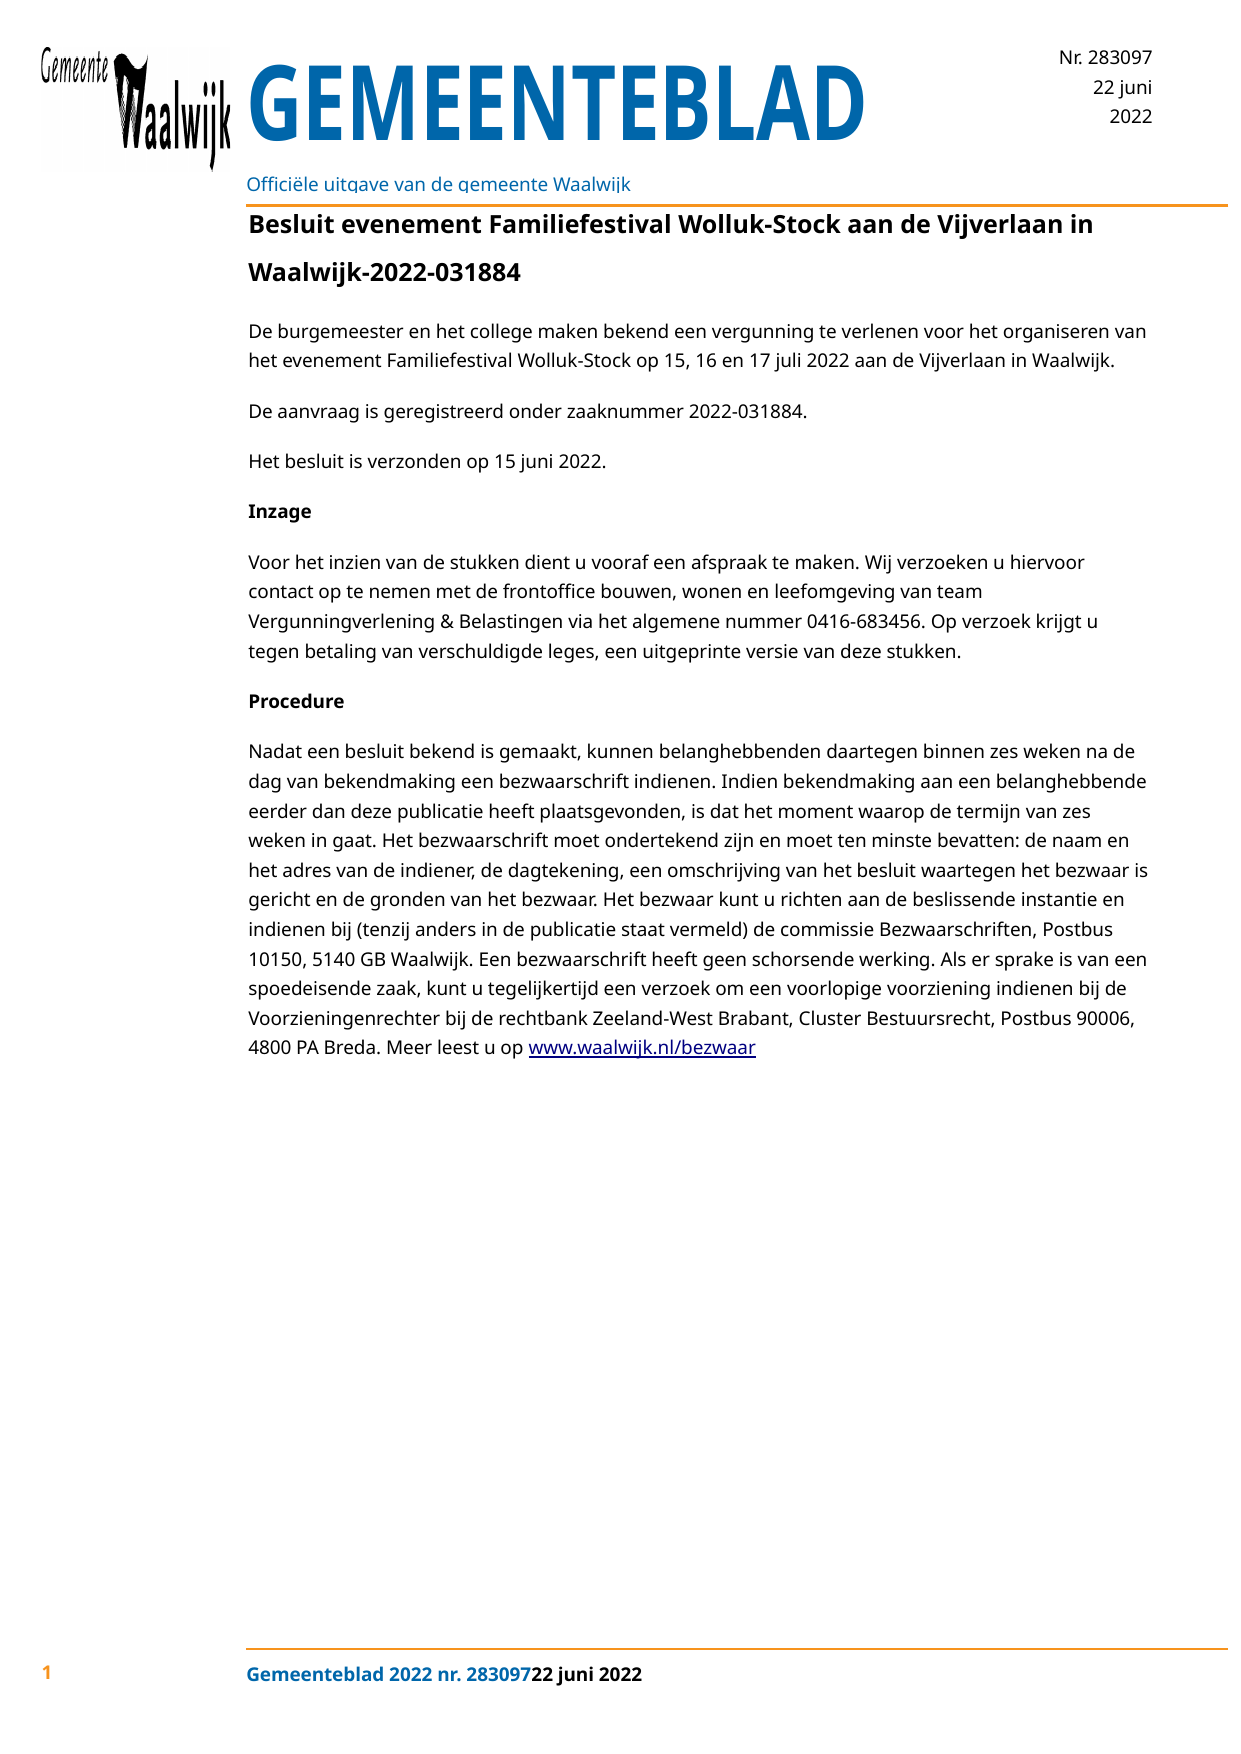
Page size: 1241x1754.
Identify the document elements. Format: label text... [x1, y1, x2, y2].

text Inzage [248, 499, 1152, 524]
text De aanvraag is geregistreerd onder zaaknummer 2022-031884. [248, 398, 1152, 424]
text Procedure [248, 688, 1152, 714]
text De burgemeester en het college maken bekend een vergunning te verlenen voor het organiseren van het evenement Familiefestival Wolluk-Stock op 15, 16 en 17 juli 2022 aan de Vijverlaan in Waalwijk. [248, 318, 1152, 373]
text Besluit evenement Familiefestival Wolluk-Stock aan de Vijverlaan in Waalwijk-2022-031884 [248, 207, 1152, 288]
picture [41, 47, 231, 172]
text Voor het inzien van de stukken dient u vooraf een afspraak te maken. Wij verzoeken u hiervoor contact op te nemen met de frontoffice bouwen, wonen en leefomgeving van team Vergunningverlening & Belastingen via het algemene nummer 0416-683456. Op verzoek krijgt u tegen betaling van verschuldigde leges, een uitgeprinte versie van deze stukken. [248, 549, 1152, 664]
text Nadat een besluit bekend is gemaakt, kunnen belanghebbenden daartegen binnen zes weken na de dag van bekendmaking een bezwaarschrift indienen. Indien bekendmaking aan een belanghebbende eerder dan deze publicatie heeft plaatsgevonden, is dat het moment waarop de termijn van zes weken in gaat. Het bezwaarschrift moet ondertekend zijn en moet ten minste bevatten: de naam en het adres van de indiener, de dagtekening, een omschrijving van het besluit waartegen het bezwaar is gericht en de gronden van het bezwaar. Het bezwaar kunt u richten aan de beslissende instantie en indienen bij (tenzij anders in de publicatie staat vermeld) de commissie Bezwaarschriften, Postbus 10150, 5140 GB Waalwijk. Een bezwaarschrift heeft geen schorsende werking. Als er sprake is van een spoedeisende zaak, kunt u tegelijkertijd een verzoek om een voorlopige voorziening indienen bij de Voorzieningenrechter bij de rechtbank Zeeland-West Brabant, Cluster Bestuursrecht, Postbus 90006, 4800 PA Breda. Meer leest u op www.waalwijk.nl/bezwaar [248, 739, 1152, 1060]
text Het besluit is verzonden op 15 juni 2022. [248, 448, 1152, 474]
